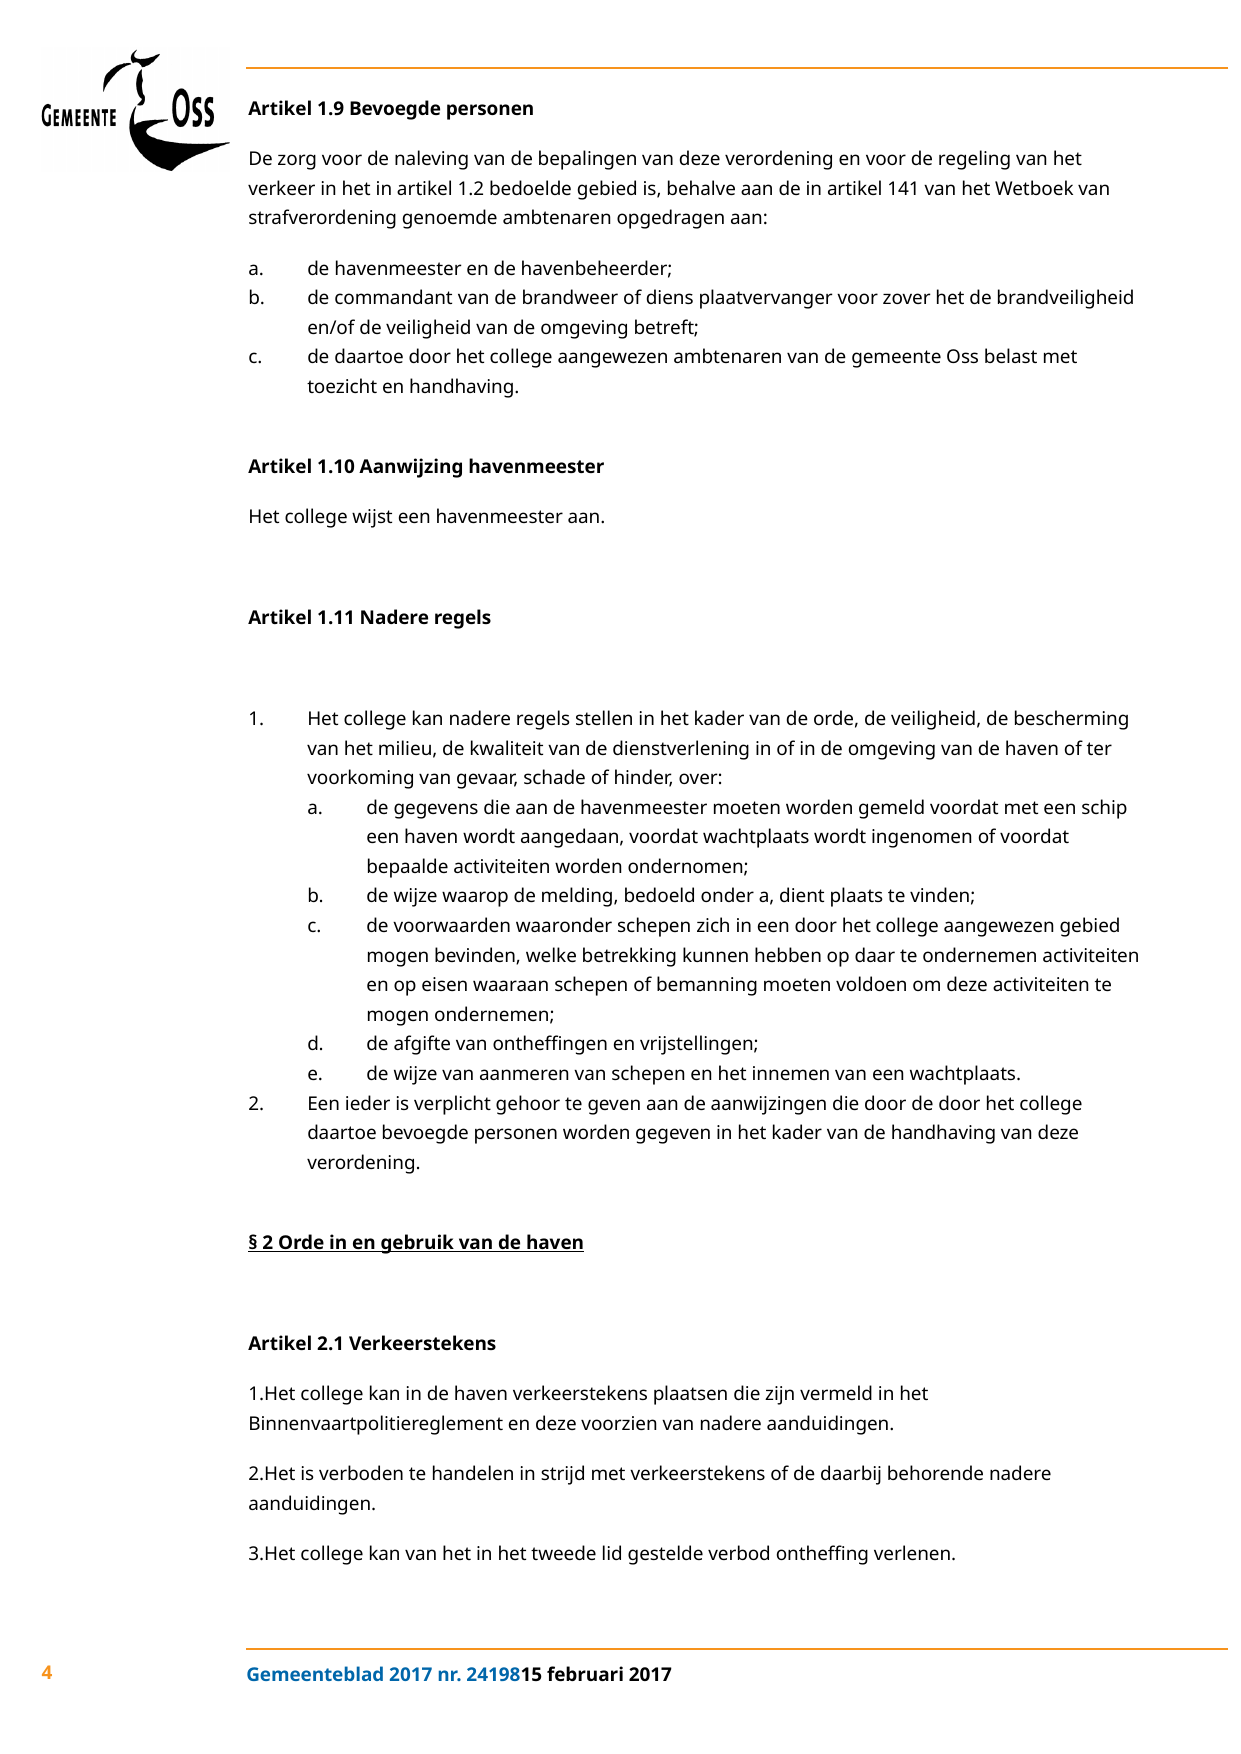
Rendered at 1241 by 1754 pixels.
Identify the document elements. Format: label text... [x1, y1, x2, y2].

text 2.Het is verboden te handelen in strijd met verkeerstekens of de daarbij behorende nadere aanduidingen. [248, 1460, 1152, 1516]
list de wijze van aanmeren van schepen en het innemen van een wachtplaats. [307, 1060, 1152, 1086]
list Het college kan nadere regels stellen in het kader van de orde, de veiligheid, de bescherming van het milieu, de kwaliteit van de dienstverlening in of in de omgeving van de haven of ter voorkoming van gevaar, schade of hinder, over: [248, 705, 1152, 790]
list Een ieder is verplicht gehoor te geven aan de aanwijzingen die door de door het college daartoe bevoegde personen worden gegeven in het kader van de handhaving van deze verordening. [248, 1090, 1152, 1175]
text 1.Het college kan in de haven verkeerstekens plaatsen die zijn vermeld in het Binnenvaartpolitiereglement en deze voorzien van nadere aanduidingen. [248, 1380, 1152, 1436]
list de wijze waarop de melding, bedoeld onder a, dient plaats te vinden; [307, 883, 1152, 908]
text § 2 Orde in en gebruik van de haven [248, 1229, 1152, 1255]
text Artikel 1.11 Nadere regels [248, 604, 1152, 630]
text Artikel 1.9 Bevoegde personen [248, 95, 1152, 121]
list de havenmeester en de havenbeheerder; [248, 255, 1152, 281]
text Het college wijst een havenmeester aan. [248, 503, 1152, 529]
list de gegevens die aan de havenmeester moeten worden gemeld voordat met een schip een haven wordt aangedaan, voordat wachtplaats wordt ingenomen of voordat bepaalde activiteiten worden ondernomen; [307, 794, 1152, 879]
picture [41, 47, 231, 172]
list de voorwaarden waaronder schepen zich in een door het college aangewezen gebied mogen bevinden, welke betrekking kunnen hebben op daar te ondernemen activiteiten en op eisen waaraan schepen of bemanning moeten voldoen om deze activiteiten te mogen ondernemen; [307, 912, 1152, 1027]
text 3.Het college kan van het in het tweede lid gestelde verbod ontheffing verlenen. [248, 1540, 1152, 1566]
list de daartoe door het college aangewezen ambtenaren van de gemeente Oss belast met toezicht en handhaving. [248, 343, 1152, 399]
list de commandant van de brandweer of diens plaatvervanger voor zover het de brandveiligheid en/of de veiligheid van de omgeving betreft; [248, 284, 1152, 340]
text Artikel 1.10 Aanwijzing havenmeester [248, 453, 1152, 479]
text Artikel 2.1 Verkeerstekens [248, 1330, 1152, 1356]
text De zorg voor de naleving van de bepalingen van deze verordening en voor de regeling van het verkeer in het in artikel 1.2 bedoelde gebied is, behalve aan de in artikel 141 van het Wetboek van strafverordening genoemde ambtenaren opgedragen aan: [248, 145, 1152, 230]
list de afgifte van ontheffingen en vrijstellingen; [307, 1031, 1152, 1056]
